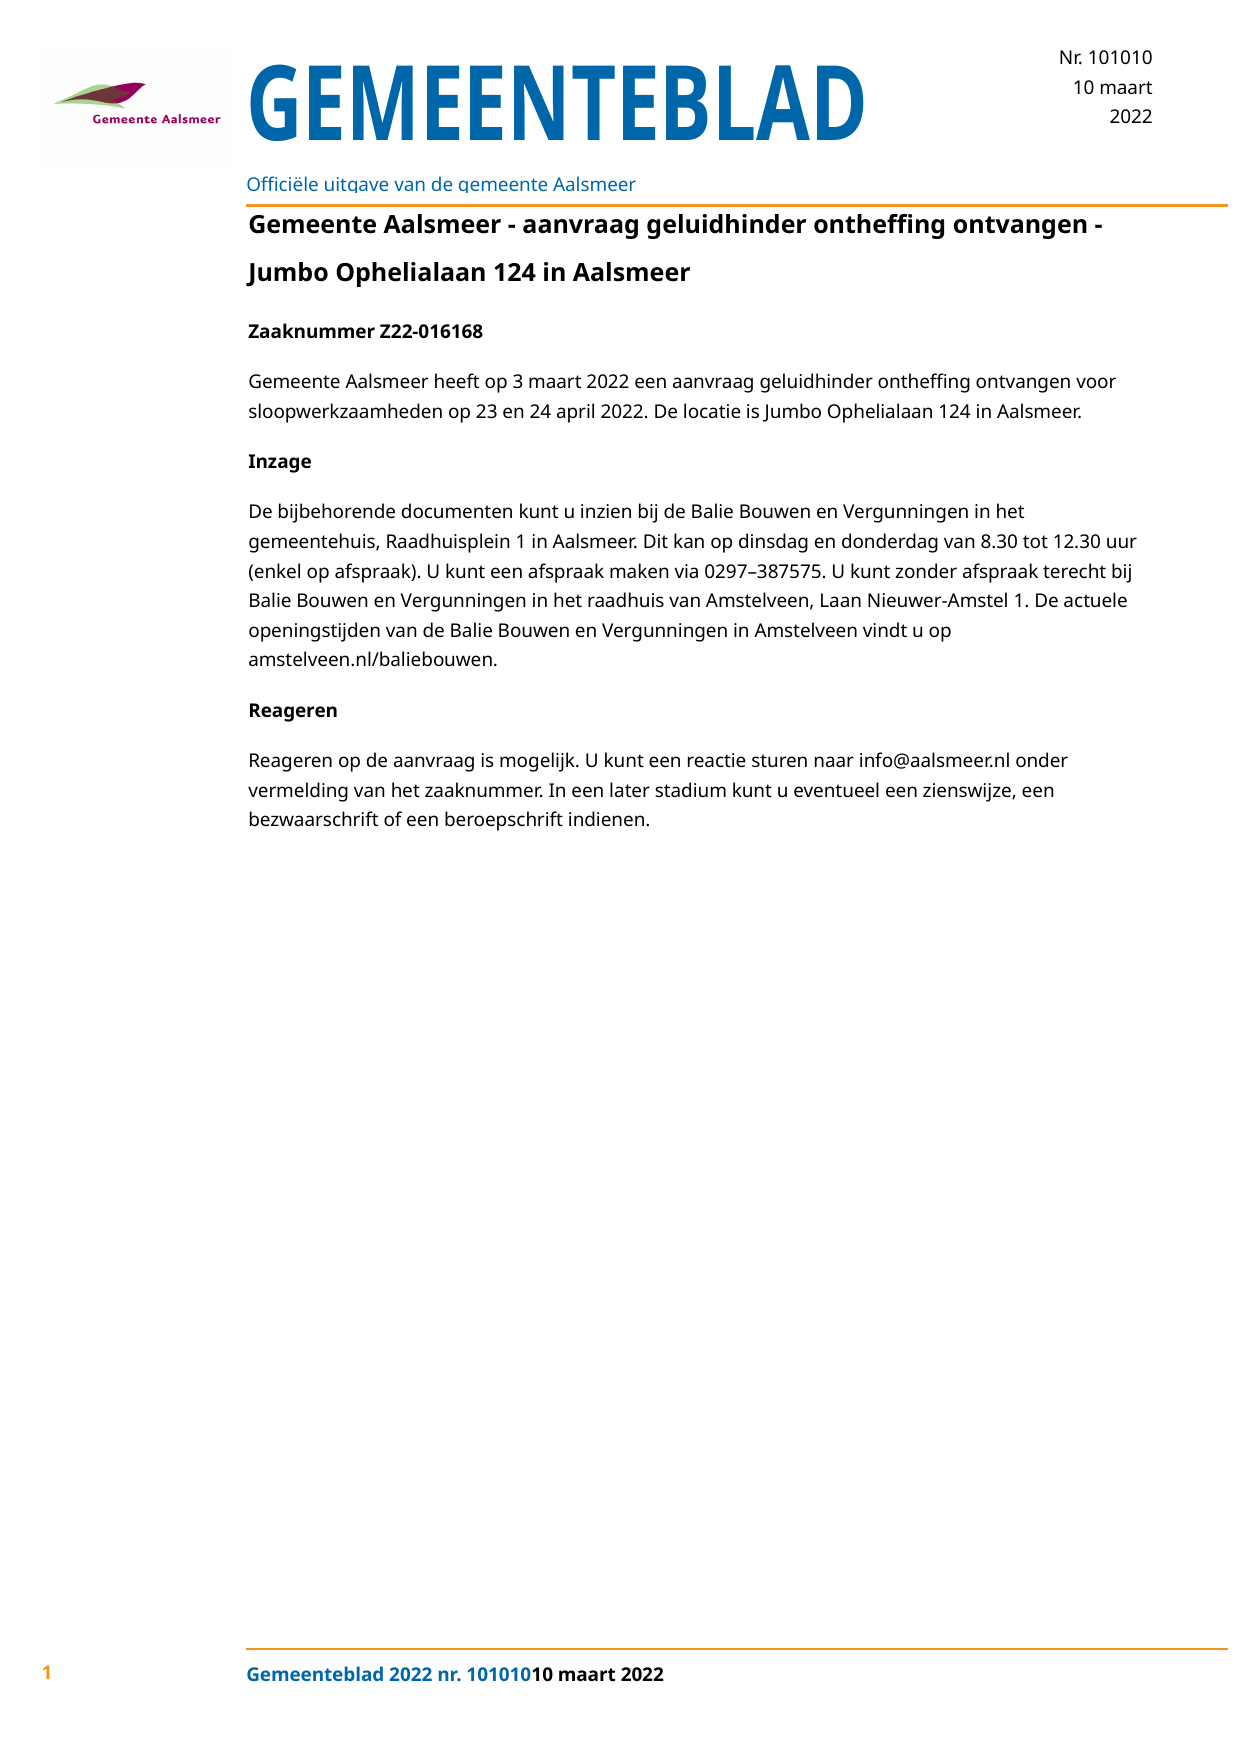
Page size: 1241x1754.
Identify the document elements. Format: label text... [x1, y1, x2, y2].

text Reageren [248, 697, 1152, 723]
text De bijbehorende documenten kunt u inzien bij de Balie Bouwen en Vergunningen in het gemeentehuis, Raadhuisplein 1 in Aalsmeer. Dit kan op dinsdag en donderdag van 8.30 tot 12.30 uur (enkel op afspraak). U kunt een afspraak maken via 0297–387575. U kunt zonder afspraak terecht bij Balie Bouwen en Vergunningen in het raadhuis van Amstelveen, Laan Nieuwer-Amstel 1. De actuele openingstijden van de Balie Bouwen en Vergunningen in Amstelveen vindt u op amstelveen.nl/baliebouwen. [248, 499, 1152, 672]
text Zaaknummer Z22-016168 [248, 318, 1152, 344]
picture [41, 47, 231, 172]
text Reageren op de aanvraag is mogelijk. U kunt een reactie sturen naar info@aalsmeer.nl onder vermelding van het zaaknummer. In een later stadium kunt u eventueel een zienswijze, een bezwaarschrift of een beroepschrift indienen. [248, 747, 1152, 832]
text Gemeente Aalsmeer - aanvraag geluidhinder ontheffing ontvangen - Jumbo Ophelialaan 124 in Aalsmeer [248, 207, 1152, 288]
text Inzage [248, 448, 1152, 474]
text Gemeente Aalsmeer heeft op 3 maart 2022 een aanvraag geluidhinder ontheffing ontvangen voor sloopwerkzaamheden op 23 en 24 april 2022. De locatie is Jumbo Ophelialaan 124 in Aalsmeer. [248, 368, 1152, 424]
